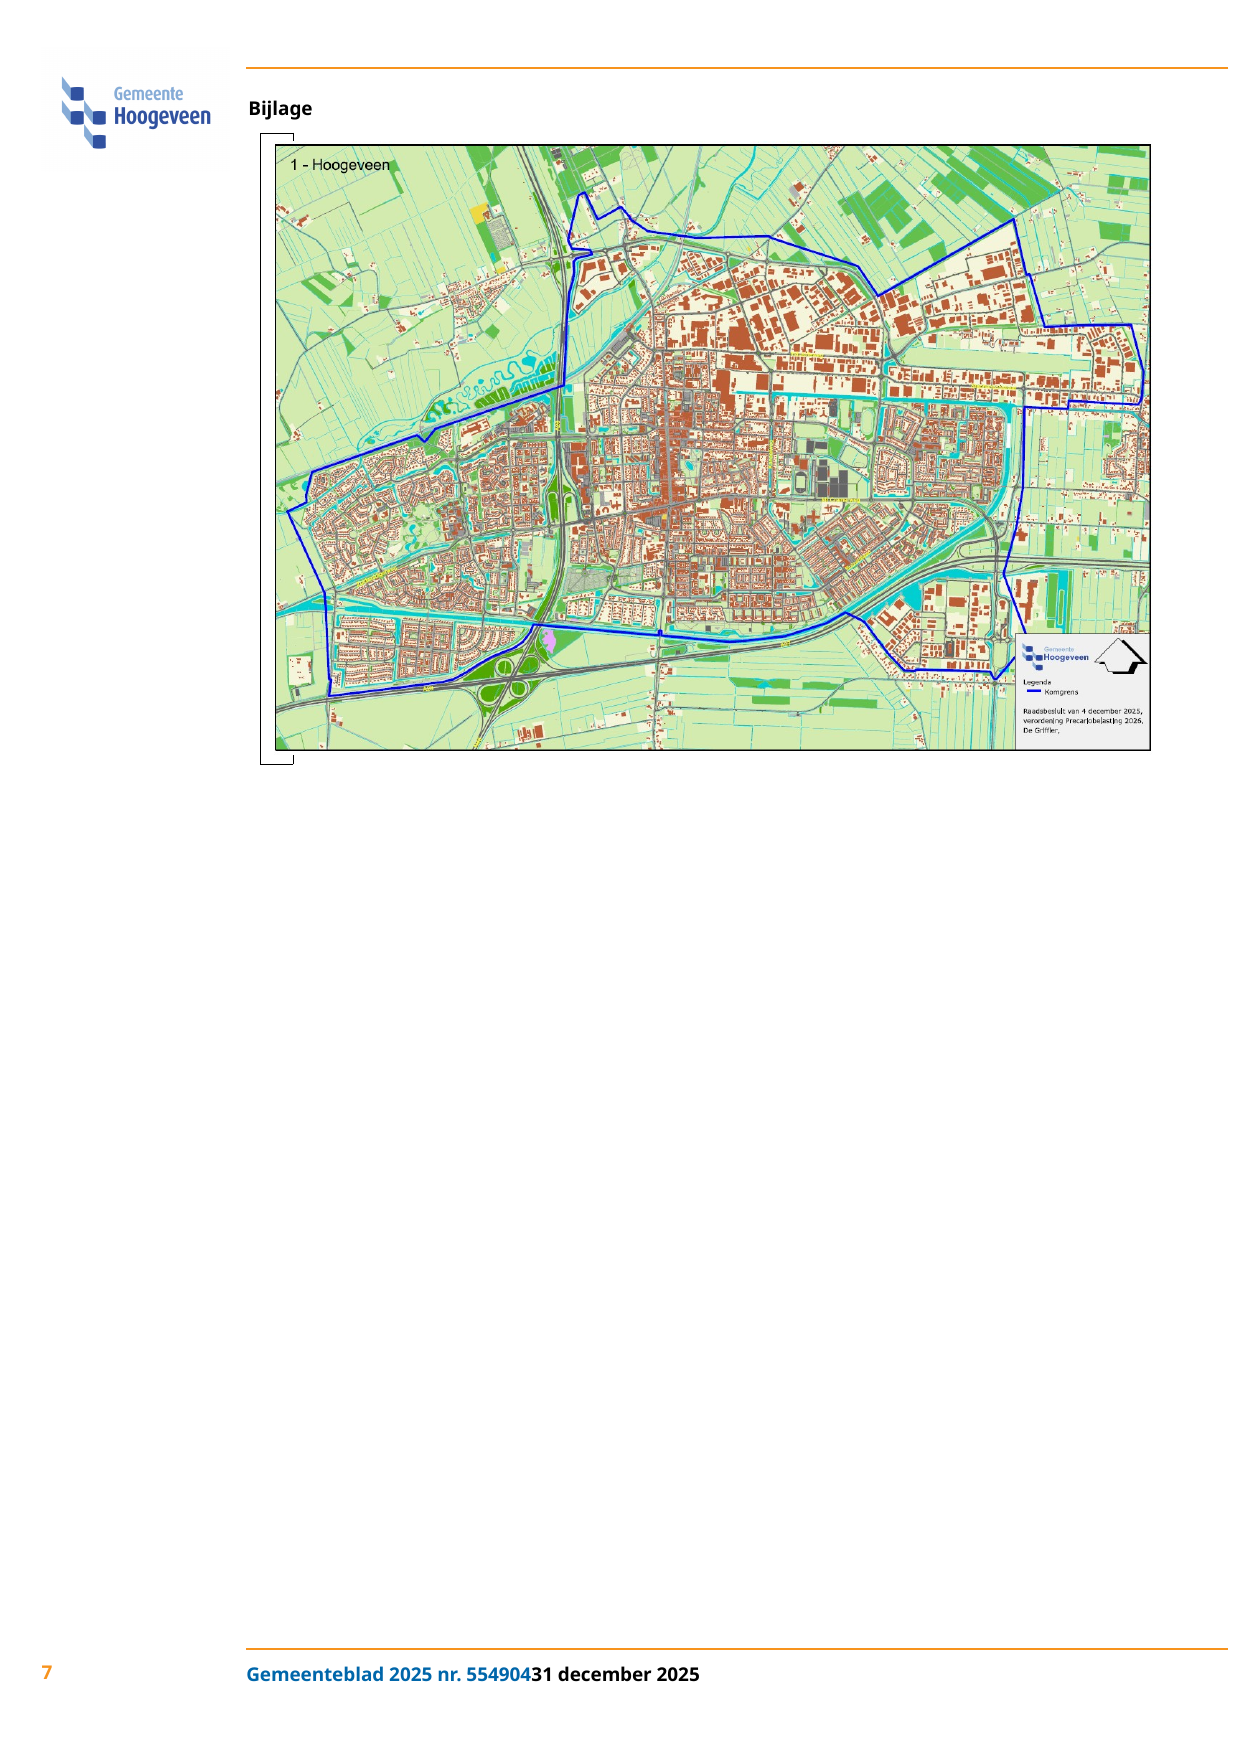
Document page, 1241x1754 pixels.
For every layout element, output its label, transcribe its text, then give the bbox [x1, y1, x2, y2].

picture [268, 141, 1155, 755]
text Bijlage [248, 95, 1152, 121]
picture [41, 47, 231, 172]
